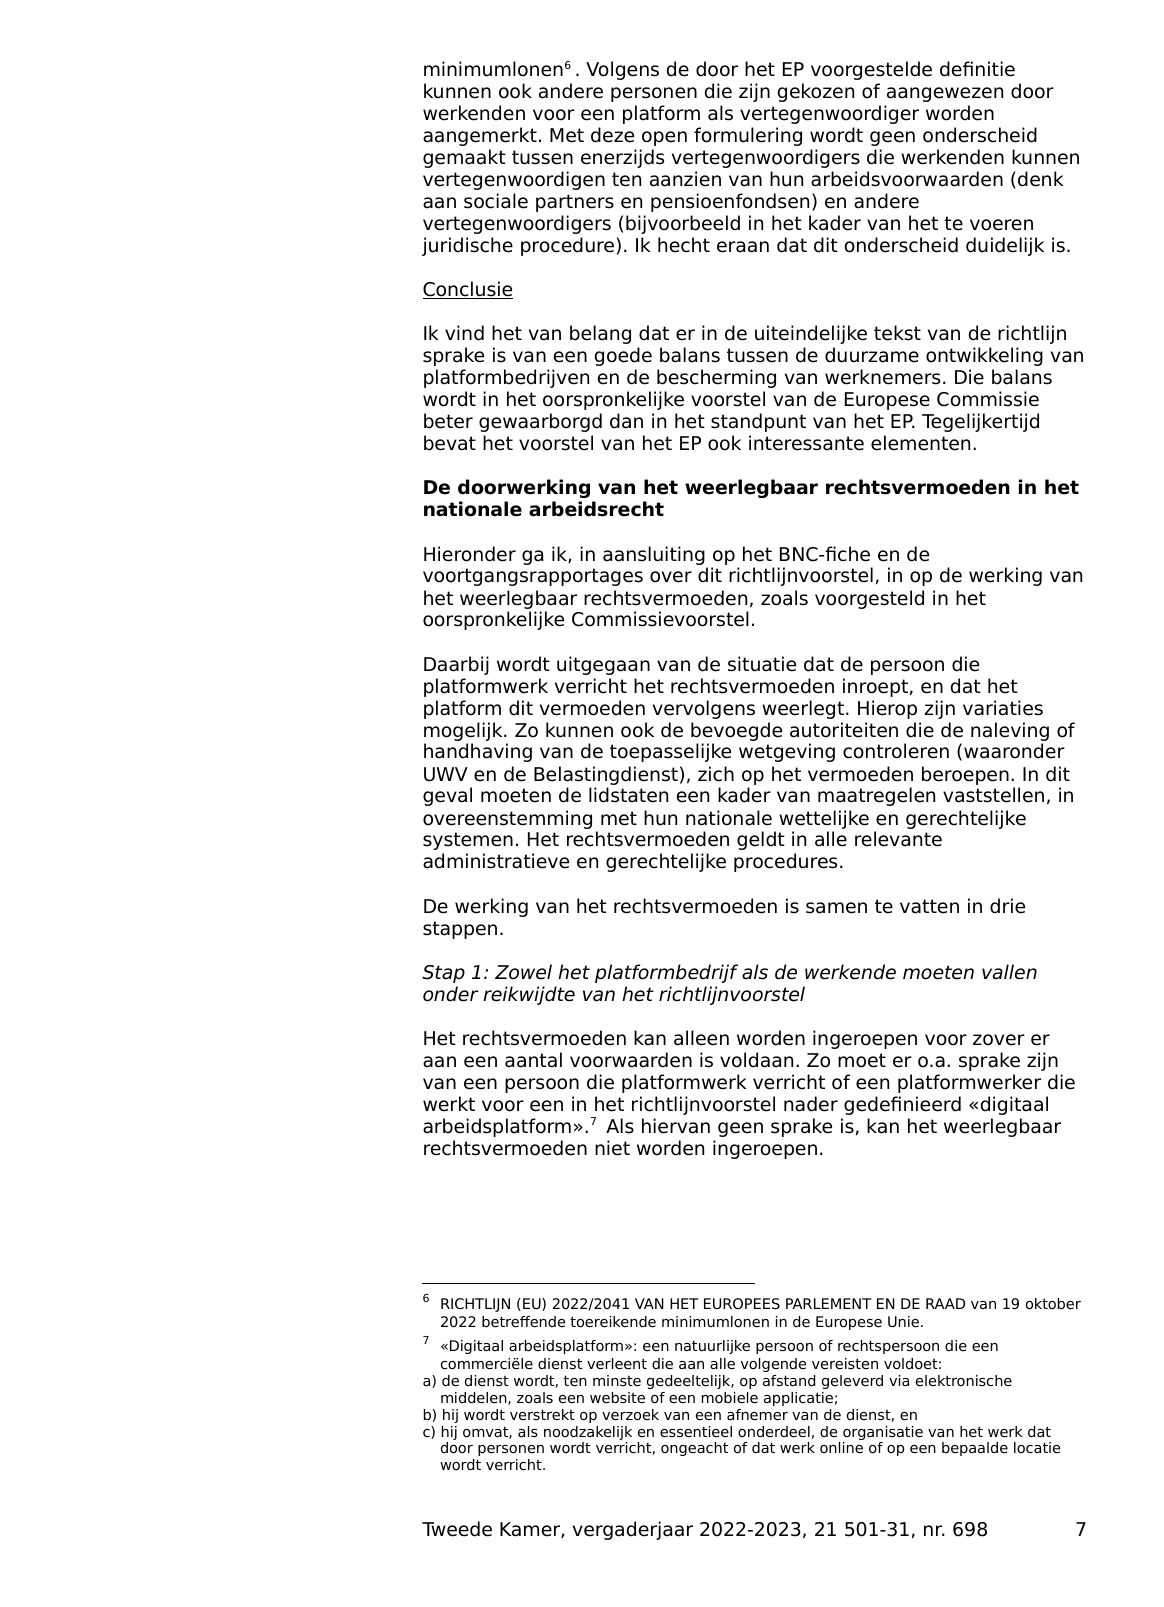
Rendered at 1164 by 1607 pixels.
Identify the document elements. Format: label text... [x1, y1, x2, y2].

text a) de dienst wordt, ten minste gedeeltelijk, op afstand geleverd via elektronische middelen, zoals een website of een mobiele applicatie; [422, 1373, 1087, 1407]
text Daarbij wordt uitgegaan van de situatie dat de persoon die platformwerk verricht het rechtsvermoeden inroept, en dat het platform dit vermoeden vervolgens weerlegt. Hierop zijn variaties mogelijk. Zo kunnen ook de bevoegde autoriteiten die de naleving of handhaving van de toepasselijke wetgeving controleren (waaronder UWV en de Belastingdienst), zich op het vermoeden beroepen. In dit geval moeten de lidstaten een kader van maatregelen vaststellen, in overeenstemming met hun nationale wettelijke en gerechtelijke systemen. Het rechtsvermoeden geldt in alle relevante administratieve en gerechtelijke procedures. [422, 653, 1087, 873]
subtitle Conclusie [422, 279, 1087, 301]
text c) hij omvat, als noodzakelijk en essentieel onderdeel, de organisatie van het werk dat door personen wordt verricht, ongeacht of dat werk online of op een bepaalde locatie wordt verricht. [422, 1424, 1087, 1474]
text RICHTLIJN (EU) 2022/2041 VAN HET EUROPEES PARLEMENT EN DE RAAD van 19 oktober 2022 betreffende toereikende minimumlonen in de Europese Unie. [422, 1292, 1087, 1331]
text Hieronder ga ik, in aansluiting op het BNC-fiche en de voortgangsrapportages over dit richtlijnvoorstel, in op de werking van het weerlegbaar rechtsvermoeden, zoals voorgesteld in het oorspronkelijke Commissievoorstel. [422, 543, 1087, 631]
text b) hij wordt verstrekt op verzoek van een afnemer van de dienst, en [422, 1407, 1087, 1424]
subtitle De doorwerking van het weerlegbaar rechtsvermoeden in het nationale arbeidsrecht [422, 477, 1087, 521]
text «Digitaal arbeidsplatform»: een natuurlijke persoon of rechtspersoon die een commerciële dienst verleent die aan alle volgende vereisten voldoet: [422, 1334, 1087, 1373]
text Ik vind het van belang dat er in de uiteindelijke tekst van de richtlijn sprake is van een goede balans tussen de duurzame ontwikkeling van platformbedrijven en de bescherming van werknemers. Die balans wordt in het oorspronkelijke voorstel van de Europese Commissie beter gewaarborgd dan in het standpunt van het EP. Tegelijkertijd bevat het voorstel van het EP ook interessante elementen. [422, 323, 1087, 455]
text De werking van het rechtsvermoeden is samen te vatten in drie stappen. [422, 896, 1087, 939]
text Het rechtsvermoeden kan alleen worden ingeroepen voor zover er aan een aantal voorwaarden is voldaan. Zo moet er o.a. sprake zijn van een persoon die platformwerk verricht of een platformwerker die werkt voor een in het richtlijnvoorstel nader gedefinieerd «digitaal arbeidsplatform». Als hiervan geen sprake is, kan het weerlegbaar rechtsvermoeden niet worden ingeroepen. [422, 1028, 1087, 1160]
subtitle Stap 1: Zowel het platformbedrijf als de werkende moeten vallen onder reikwijdte van het richtlijnvoorstel [422, 962, 1087, 1006]
text minimumlonen. Volgens de door het EP voorgestelde definitie kunnen ook andere personen die zijn gekozen of aangewezen door werkenden voor een platform als vertegenwoordiger worden aangemerkt. Met deze open formulering wordt geen onderscheid gemaakt tussen enerzijds vertegenwoordigers die werkenden kunnen vertegenwoordigen ten aanzien van hun arbeidsvoorwaarden (denk aan sociale partners en pensioenfondsen) en andere vertegenwoordigers (bijvoorbeeld in het kader van het te voeren juridische procedure). Ik hecht eraan dat dit onderscheid duidelijk is. [422, 59, 1087, 257]
